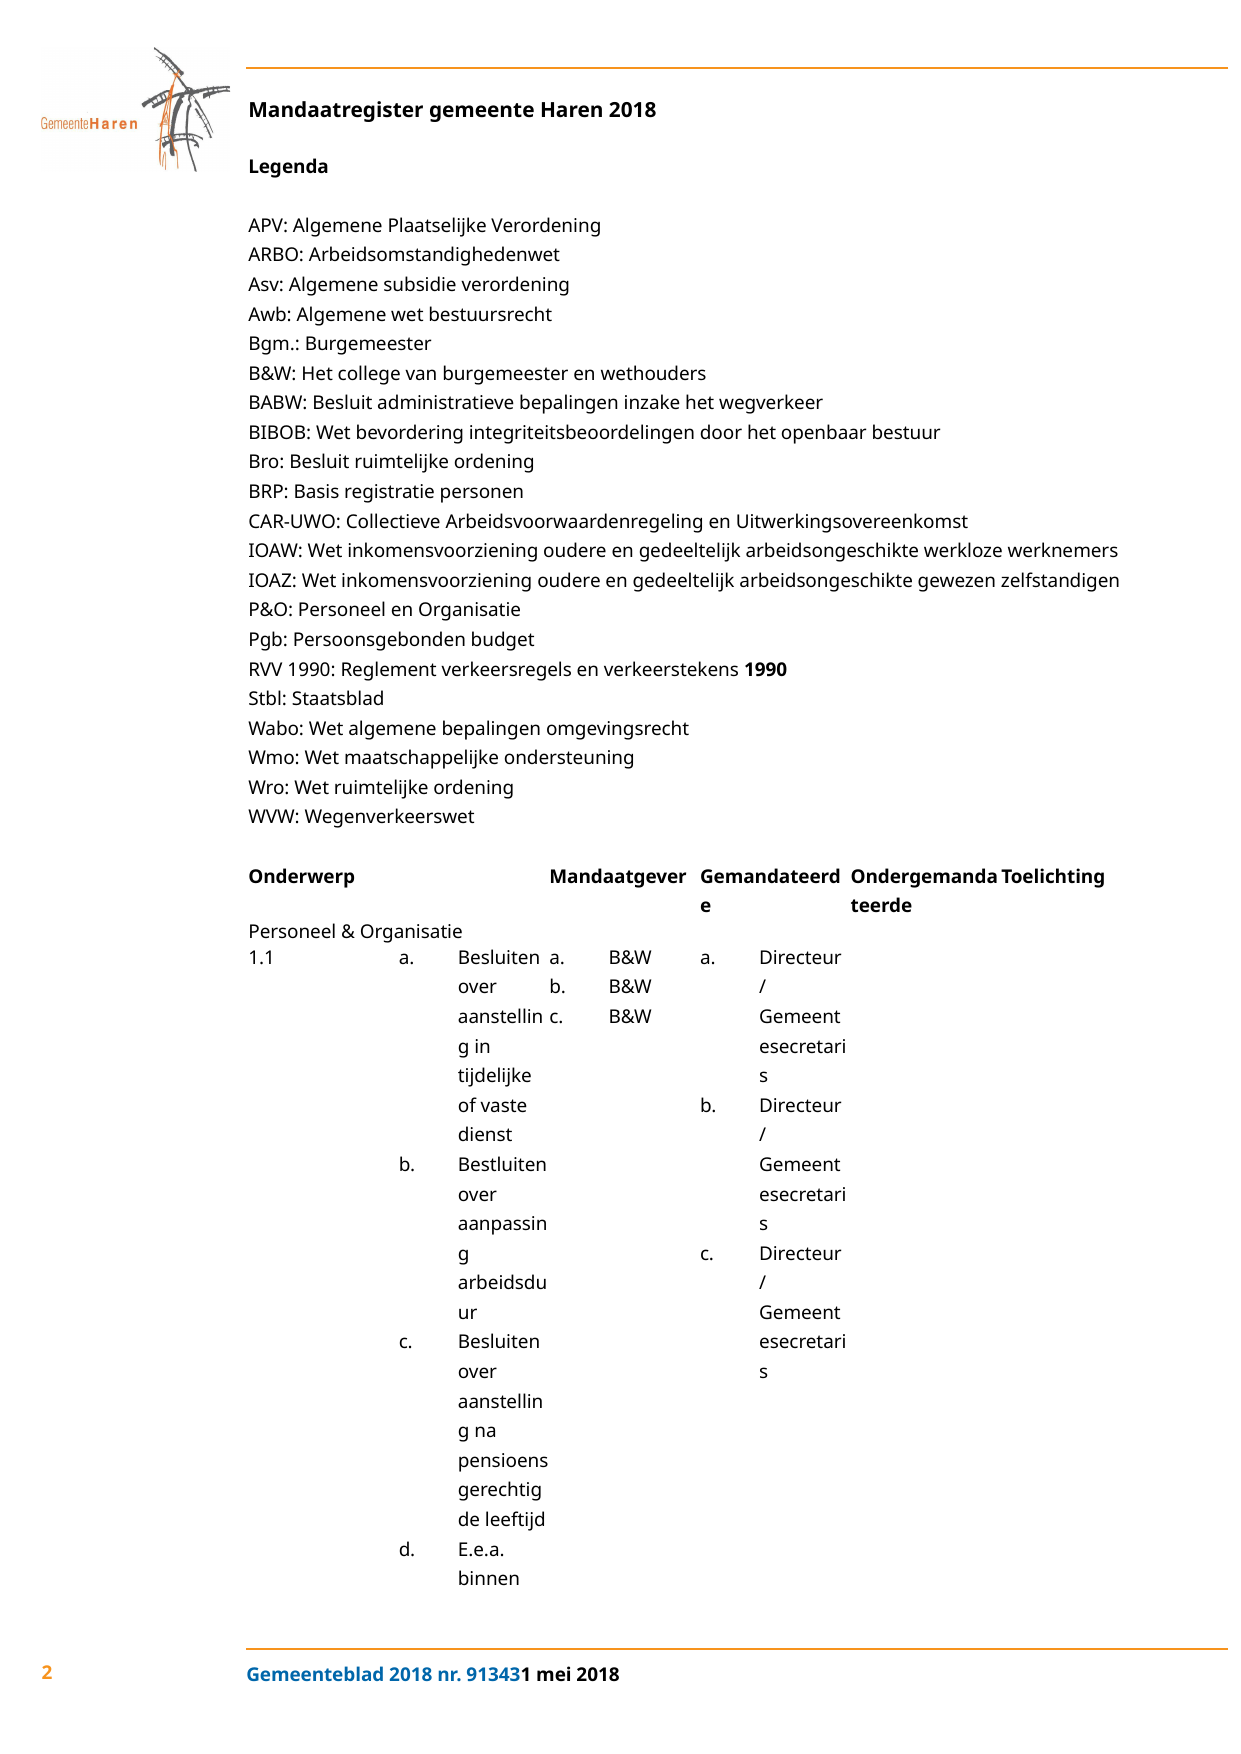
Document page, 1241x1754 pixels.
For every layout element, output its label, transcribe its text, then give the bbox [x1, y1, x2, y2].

text APV: Algemene Plaatselijke Verordening [248, 212, 1152, 238]
text Wmo: Wet maatschappelijke ondersteuning [248, 744, 1152, 770]
text IOAW: Wet inkomensvoorziening oudere en gedeeltelijk arbeidsongeschikte werkloze werknemers [248, 537, 1152, 563]
table_cell Besluiten over aanstelling in tijdelijke of vaste dienst Bestluiten over aanpassing arbeidsduur Besluiten over aanstelling na pensioensgerechtigde leeftijd E.e.a. binnen [399, 944, 549, 1591]
text WVW: Wegenverkeerswet [248, 804, 1152, 829]
text Wabo: Wet algemene bepalingen omgevingsrecht [248, 715, 1152, 741]
text RVV 1990: Reglement verkeersregels en verkeerstekens 1990 [248, 656, 1152, 682]
table_cell [1001, 944, 1152, 1591]
table_header Gemandateerde [700, 863, 850, 918]
table_cell B&W B&W B&W [549, 944, 700, 1591]
text Awb: Algemene wet bestuursrecht [248, 301, 1152, 327]
text Stbl: Staatsblad [248, 685, 1152, 711]
table_header Mandaatgever [549, 863, 700, 918]
text Bro: Besluit ruimtelijke ordening [248, 449, 1152, 474]
text Bgm.: Burgemeester [248, 330, 1152, 356]
table_header Onderwerp [248, 863, 549, 918]
text Wro: Wet ruimtelijke ordening [248, 774, 1152, 800]
table_cell Personeel & Organisatie [248, 918, 1152, 944]
text IOAZ: Wet inkomensvoorziening oudere en gedeeltelijk arbeidsongeschikte gewezen zelfstandigen [248, 567, 1152, 593]
picture [41, 47, 231, 172]
table_header Ondergemandateerde [850, 863, 1001, 918]
text P&O: Personeel en Organisatie [248, 597, 1152, 622]
text Asv: Algemene subsidie verordening [248, 271, 1152, 297]
text BABW: Besluit administratieve bepalingen inzake het wegverkeer [248, 389, 1152, 415]
text Mandaatregister gemeente Haren 2018 [248, 95, 1152, 123]
text ARBO: Arbeidsomstandighedenwet [248, 242, 1152, 267]
text Pgb: Persoonsgebonden budget [248, 626, 1152, 652]
text BRP: Basis registratie personen [248, 478, 1152, 504]
table_cell 1.1 [248, 944, 398, 1591]
table_cell Directeur / Gemeentesecretaris Directeur / Gemeentesecretaris Directeur / Gemeentesecretaris [700, 944, 850, 1591]
table_header Toelichting [1001, 863, 1152, 918]
text CAR-UWO: Collectieve Arbeidsvoorwaardenregeling en Uitwerkingsovereenkomst [248, 508, 1152, 534]
text Legenda [248, 153, 1152, 179]
text BIBOB: Wet bevordering integriteitsbeoordelingen door het openbaar bestuur [248, 419, 1152, 445]
text B&W: Het college van burgemeester en wethouders [248, 360, 1152, 386]
table_cell [850, 944, 1001, 1591]
